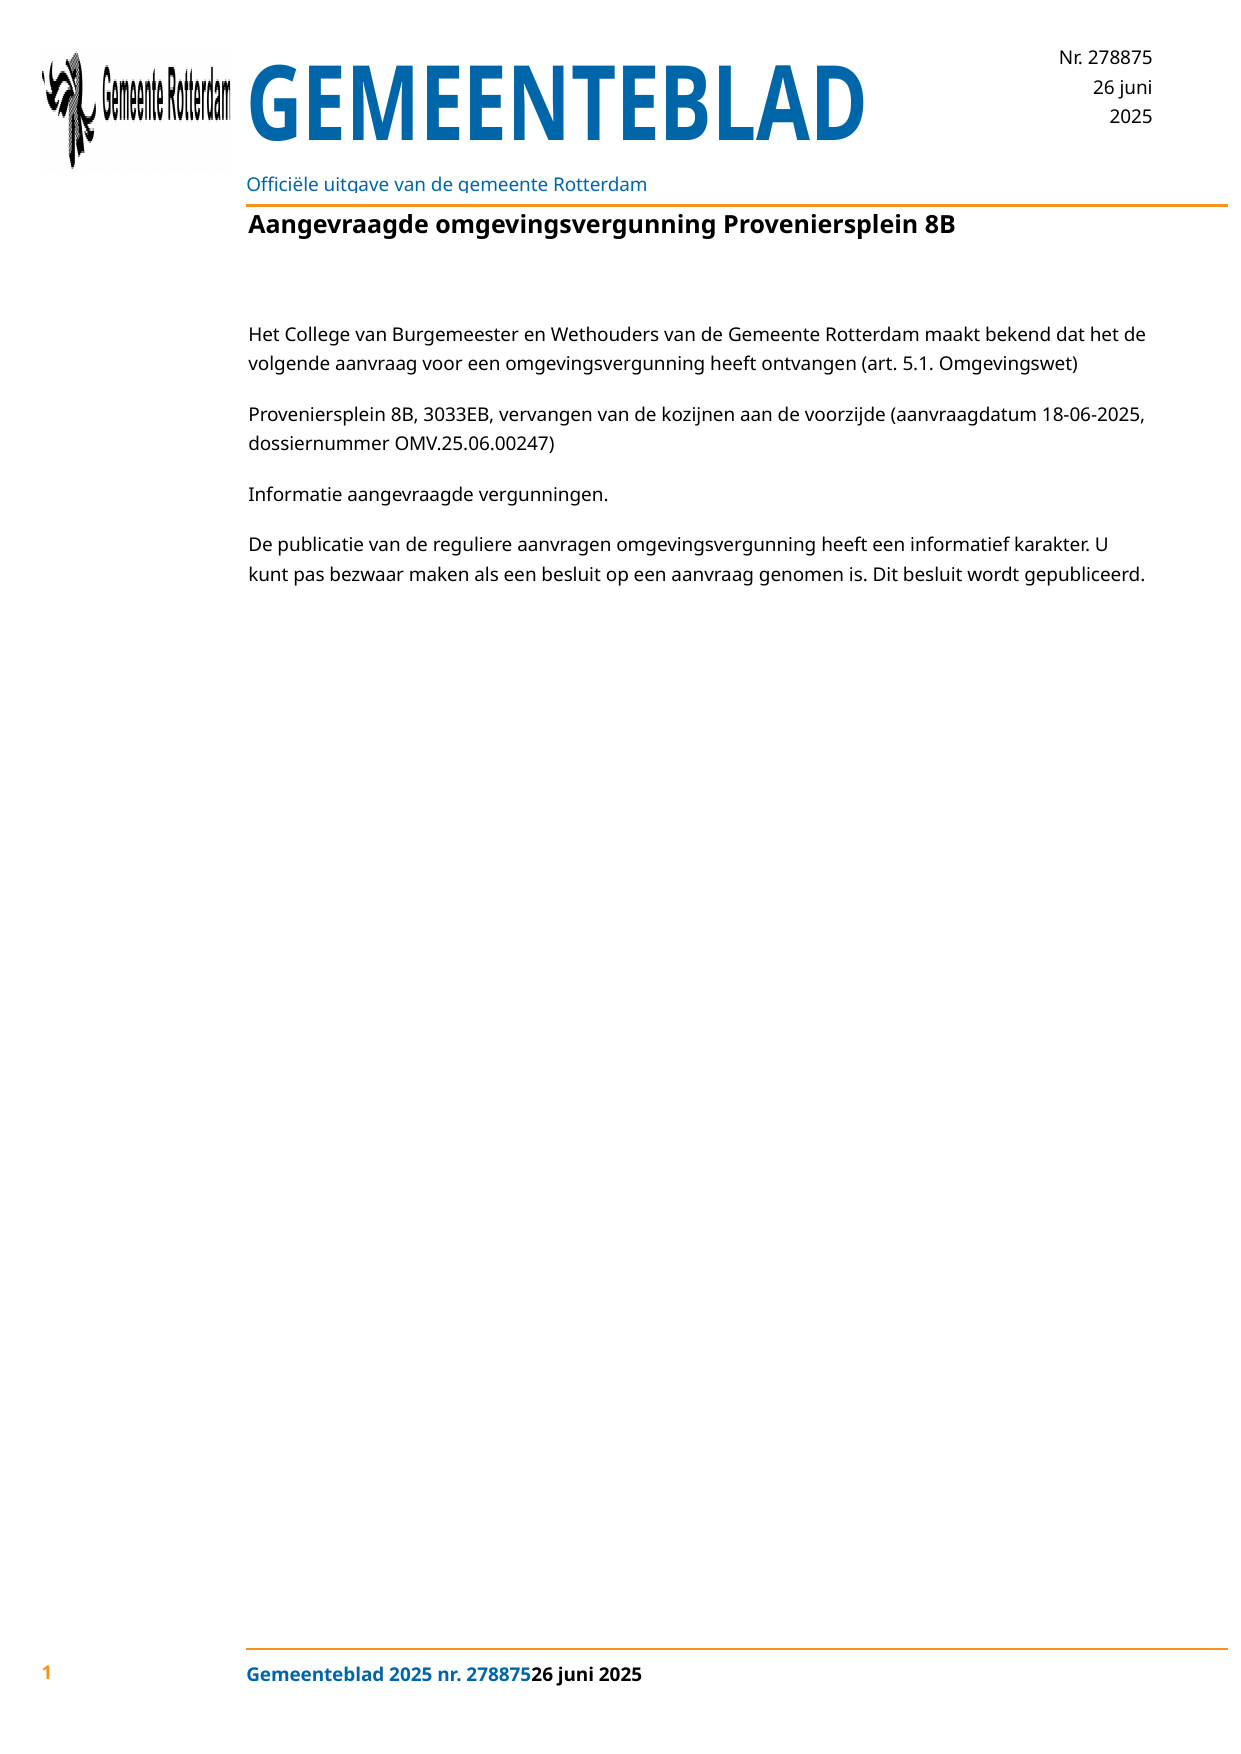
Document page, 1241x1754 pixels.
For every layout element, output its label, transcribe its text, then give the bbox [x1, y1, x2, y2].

text Aangevraagde omgevingsvergunning Proveniersplein 8B [248, 207, 1152, 241]
picture [41, 47, 231, 172]
text Proveniersplein 8B, 3033EB, vervangen van de kozijnen aan de voorzijde (aanvraagdatum 18-06-2025, dossiernummer OMV.25.06.00247) [248, 401, 1152, 456]
text Informatie aangevraagde vergunningen. [248, 481, 1152, 506]
text De publicatie van de reguliere aanvragen omgevingsvergunning heeft een informatief karakter. U kunt pas bezwaar maken als een besluit op een aanvraag genomen is. Dit besluit wordt gepubliceerd. [248, 531, 1152, 586]
text Het College van Burgemeester en Wethouders van de Gemeente Rotterdam maakt bekend dat het de volgende aanvraag voor een omgevingsvergunning heeft ontvangen (art. 5.1. Omgevingswet) [248, 321, 1152, 376]
